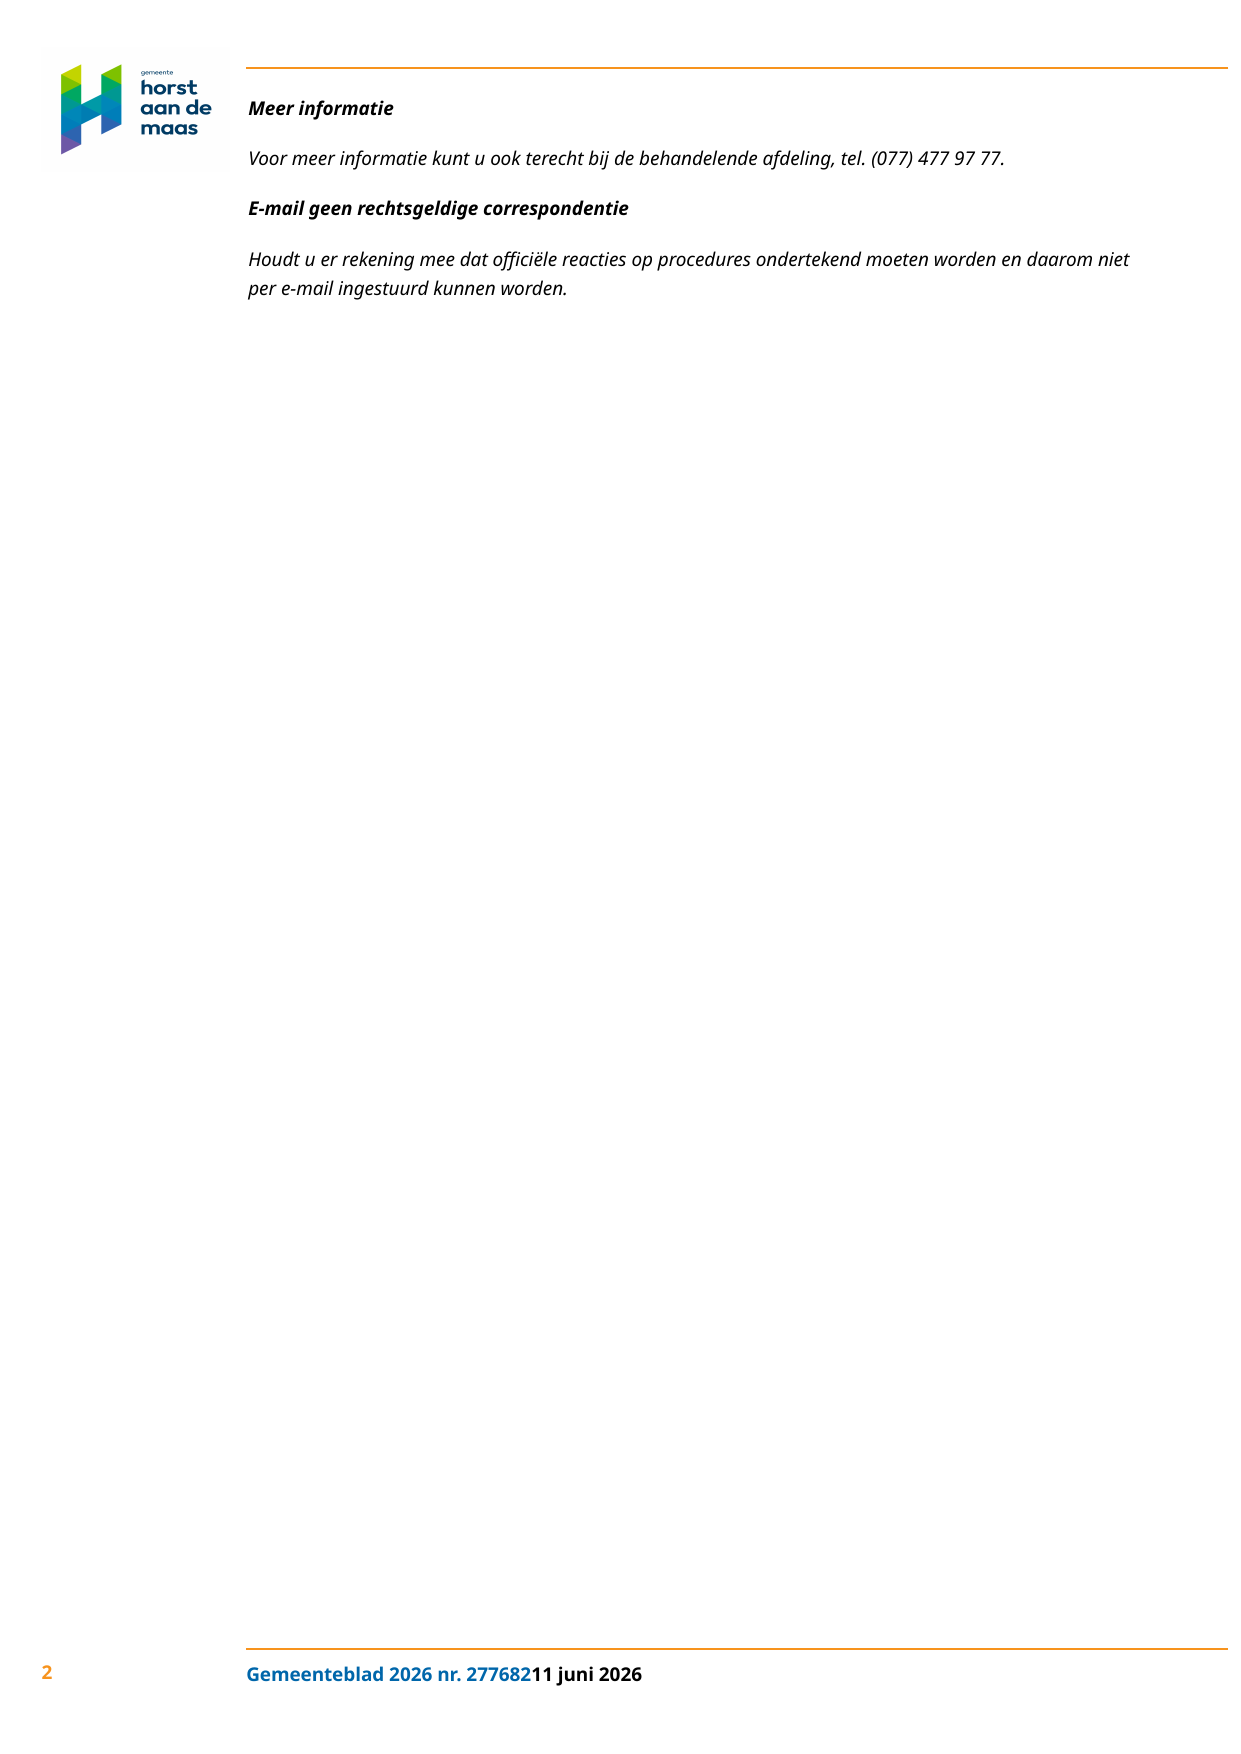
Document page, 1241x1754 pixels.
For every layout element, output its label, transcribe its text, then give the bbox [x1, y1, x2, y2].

text Houdt u er rekening mee dat officiële reacties op procedures ondertekend moeten worden en daarom niet per e-mail ingestuurd kunnen worden. [248, 246, 1152, 301]
picture [41, 47, 231, 172]
text Voor meer informatie kunt u ook terecht bij de behandelende afdeling, tel. (077) 477 97 77. [248, 145, 1152, 171]
text Meer informatie [248, 95, 1152, 121]
text E-mail geen rechtsgeldige correspondentie [248, 196, 1152, 221]
